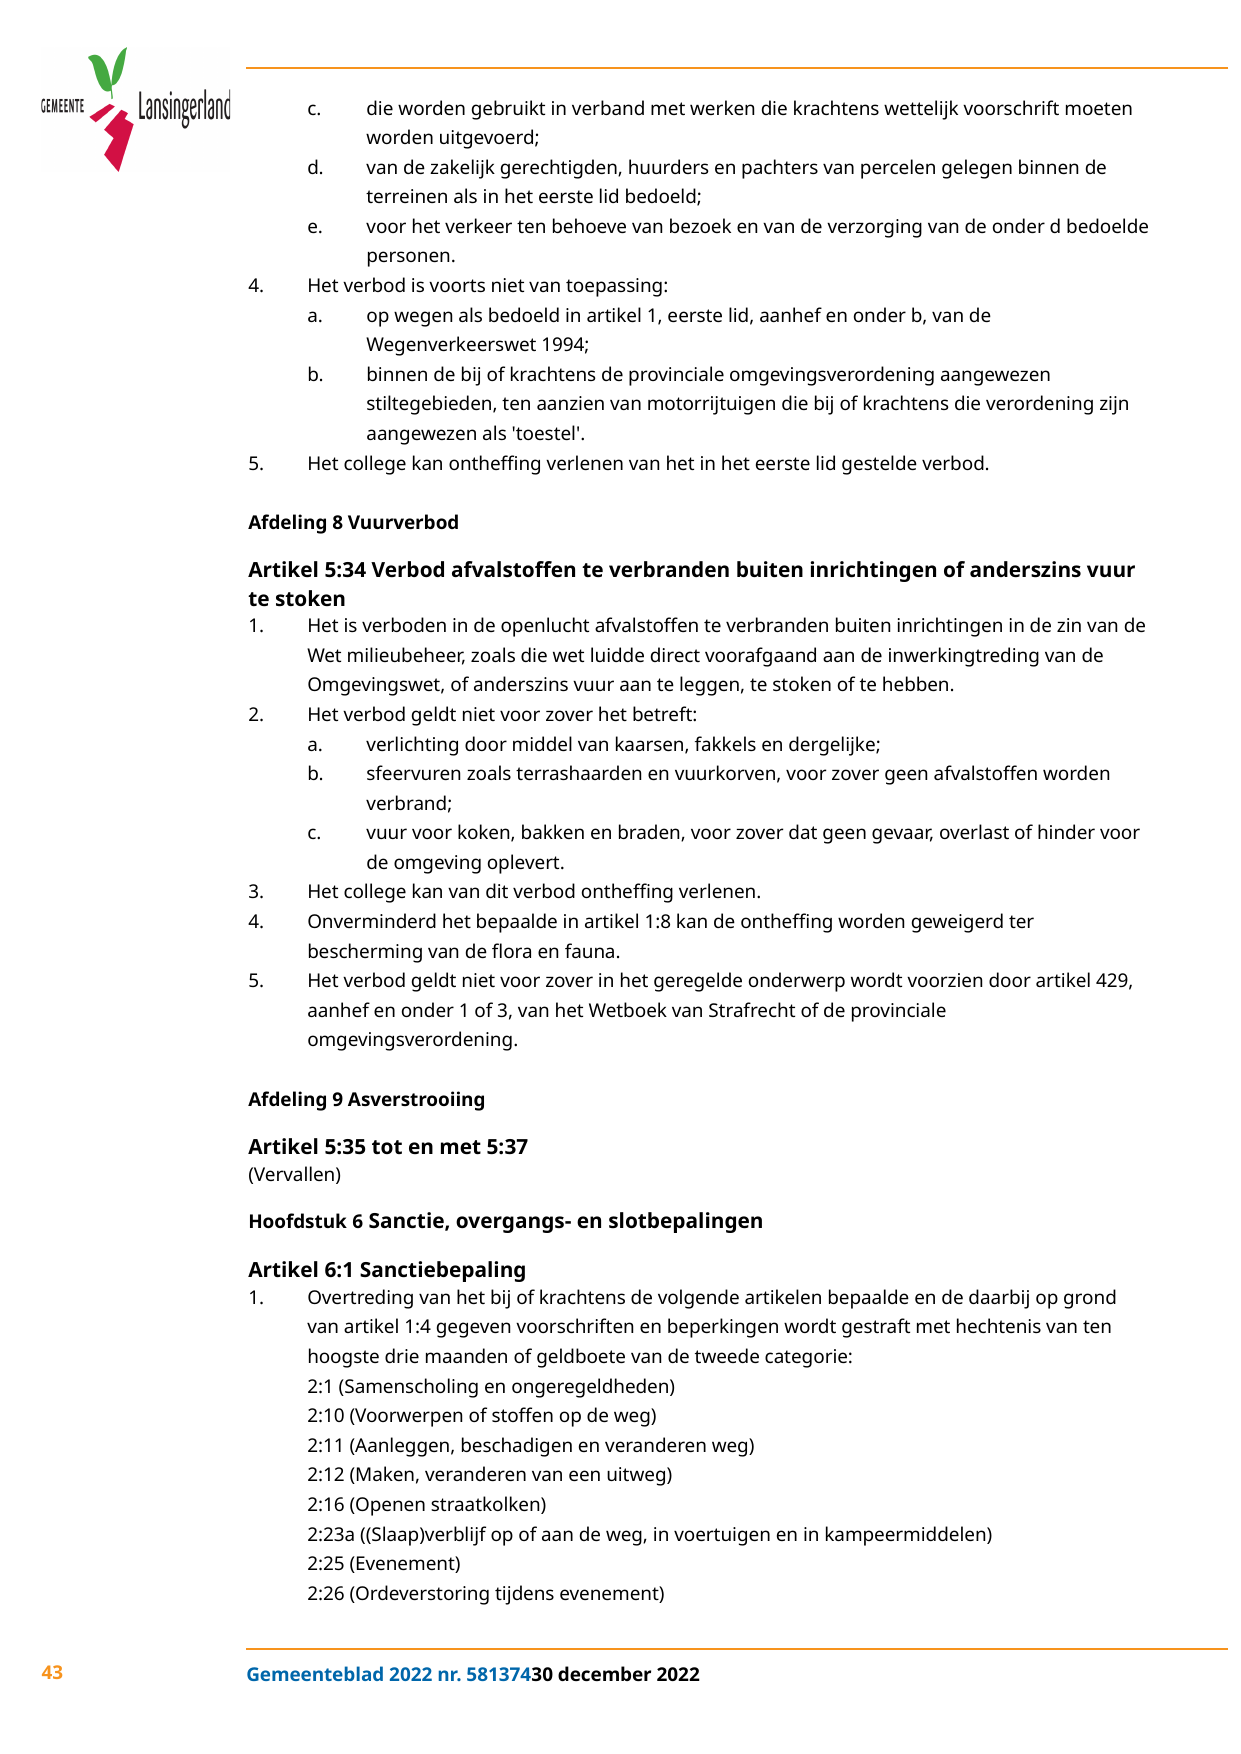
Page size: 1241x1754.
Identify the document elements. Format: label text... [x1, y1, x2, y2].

list verlichting door middel van kaarsen, fakkels en dergelijke; [307, 731, 1152, 756]
text Artikel 6:1 Sanctiebepaling [248, 1256, 1152, 1284]
list Het verbod geldt niet voor zover in het geregelde onderwerp wordt voorzien door artikel 429, aanhef en onder 1 of 3, van het Wetboek van Strafrecht of de provinciale omgevingsverordening. [248, 967, 1152, 1052]
list Het college kan ontheffing verlenen van het in het eerste lid gestelde verbod. [248, 450, 1152, 476]
list Onverminderd het bepaalde in artikel 1:8 kan de ontheffing worden geweigerd ter bescherming van de flora en fauna. [248, 908, 1152, 963]
list 2:10 (Voorwerpen of stoffen op de weg) [248, 1402, 1152, 1428]
list 2:12 (Maken, veranderen van een uitweg) [248, 1462, 1152, 1487]
list Het is verboden in de openlucht afvalstoffen te verbranden buiten inrichtingen in de zin van de Wet milieubeheer, zoals die wet luidde direct voorafgaand aan de inwerkingtreding van de Omgevingswet, of anderszins vuur aan te leggen, te stoken of te hebben. [248, 612, 1152, 697]
text Artikel 5:35 tot en met 5:37 [248, 1132, 1152, 1161]
list Het college kan van dit verbod ontheffing verlenen. [248, 879, 1152, 904]
list Het verbod is voorts niet van toepassing: [248, 272, 1152, 298]
text Artikel 5:34 Verbod afvalstoffen te verbranden buiten inrichtingen of anderszins vuur te stoken [248, 556, 1152, 612]
list Het verbod geldt niet voor zover het betreft: [248, 701, 1152, 727]
list binnen de bij of krachtens de provinciale omgevingsverordening aangewezen stiltegebieden, ten aanzien van motorrijtuigen die bij of krachtens die verordening zijn aangewezen als 'toestel'. [307, 361, 1152, 446]
picture [41, 47, 231, 172]
list van de zakelijk gerechtigden, huurders en pachters van percelen gelegen binnen de terreinen als in het eerste lid bedoeld; [307, 154, 1152, 209]
list Overtreding van het bij of krachtens de volgende artikelen bepaalde en de daarbij op grond van artikel 1:4 gegeven voorschriften en beperkingen wordt gestraft met hechtenis van ten hoogste drie maanden of geldboete van de tweede categorie: [248, 1284, 1152, 1369]
list sfeervuren zoals terrashaarden en vuurkorven, voor zover geen afvalstoffen worden verbrand; [307, 760, 1152, 816]
list 2:16 (Openen straatkolken) [248, 1491, 1152, 1517]
list 2:11 (Aanleggen, beschadigen en veranderen weg) [248, 1432, 1152, 1458]
list op wegen als bedoeld in artikel 1, eerste lid, aanhef en onder b, van de Wegenverkeerswet 1994; [307, 302, 1152, 357]
list vuur voor koken, bakken en braden, voor zover dat geen gevaar, overlast of hinder voor de omgeving oplevert. [307, 819, 1152, 875]
list 2:23a ((Slaap)verblijf op of aan de weg, in voertuigen en in kampeermiddelen) [248, 1521, 1152, 1546]
list 2:25 (Evenement) [248, 1550, 1152, 1576]
text (Vervallen) [248, 1161, 1152, 1186]
text Afdeling 9 Asverstrooiing [248, 1086, 1152, 1111]
list voor het verkeer ten behoeve van bezoek en van de verzorging van de onder d bedoelde personen. [307, 213, 1152, 268]
text Hoofdstuk 6 Sanctie, overgangs- en slotbepalingen [248, 1206, 1152, 1235]
text Afdeling 8 Vuurverbod [248, 509, 1152, 535]
list 2:26 (Ordeverstoring tijdens evenement) [248, 1580, 1152, 1606]
list die worden gebruikt in verband met werken die krachtens wettelijk voorschrift moeten worden uitgevoerd; [307, 95, 1152, 150]
list 2:1 (Samenscholing en ongeregeldheden) [248, 1373, 1152, 1398]
